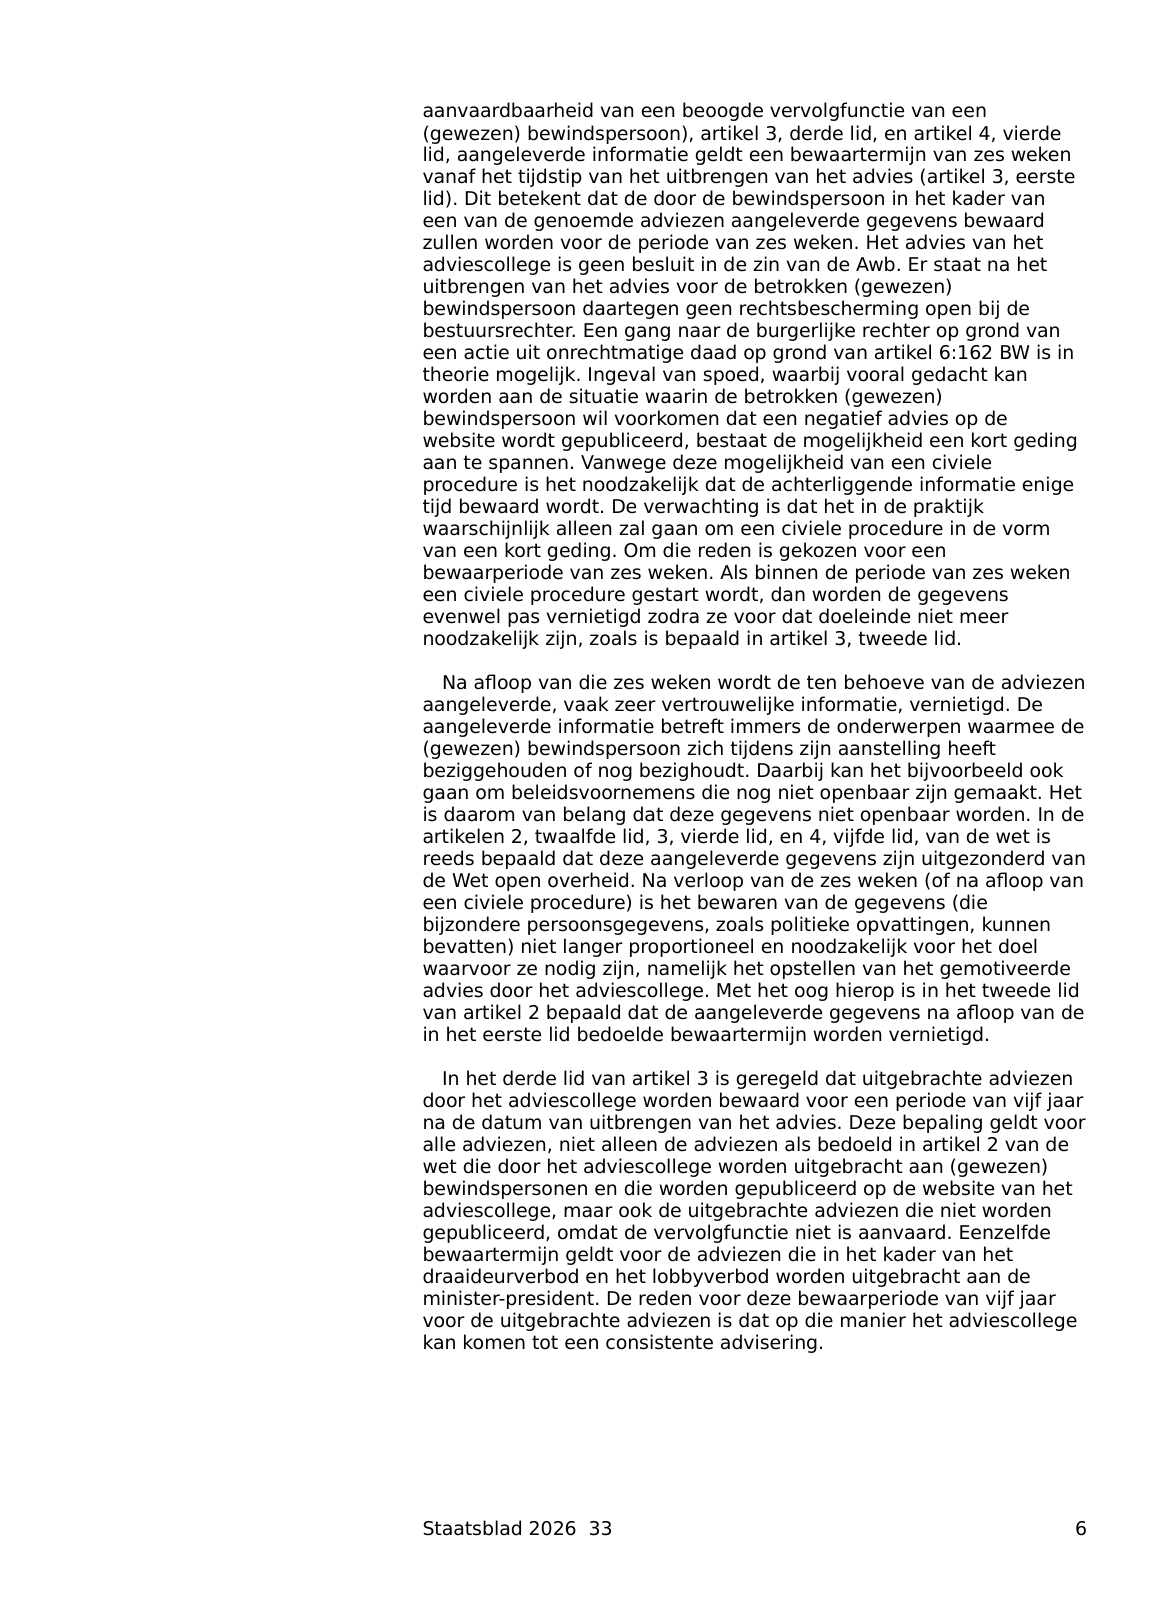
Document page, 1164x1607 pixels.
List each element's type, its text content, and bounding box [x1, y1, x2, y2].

text aanvaardbaarheid van een beoogde vervolgfunctie van een (gewezen) bewindspersoon), artikel 3, derde lid, en artikel 4, vierde lid, aangeleverde informatie geldt een bewaartermijn van zes weken vanaf het tijdstip van het uitbrengen van het advies (artikel 3, eerste lid). Dit betekent dat de door de bewindspersoon in het kader van een van de genoemde adviezen aangeleverde gegevens bewaard zullen worden voor de periode van zes weken. Het advies van het adviescollege is geen besluit in de zin van de Awb. Er staat na het uitbrengen van het advies voor de betrokken (gewezen) bewindspersoon daartegen geen rechtsbescherming open bij de bestuursrechter. Een gang naar de burgerlijke rechter op grond van een actie uit onrechtmatige daad op grond van artikel 6:162 BW is in theorie mogelijk. Ingeval van spoed, waarbij vooral gedacht kan worden aan de situatie waarin de betrokken (gewezen) bewindspersoon wil voorkomen dat een negatief advies op de website wordt gepubliceerd, bestaat de mogelijkheid een kort geding aan te spannen. Vanwege deze mogelijkheid van een civiele procedure is het noodzakelijk dat de achterliggende informatie enige tijd bewaard wordt. De verwachting is dat het in de praktijk waarschijnlijk alleen zal gaan om een civiele procedure in de vorm van een kort geding. Om die reden is gekozen voor een bewaarperiode van zes weken. Als binnen de periode van zes weken een civiele procedure gestart wordt, dan worden de gegevens evenwel pas vernietigd zodra ze voor dat doeleinde niet meer noodzakelijk zijn, zoals is bepaald in artikel 3, tweede lid. [422, 100, 1087, 650]
text In het derde lid van artikel 3 is geregeld dat uitgebrachte adviezen door het adviescollege worden bewaard voor een periode van vijf jaar na de datum van uitbrengen van het advies. Deze bepaling geldt voor alle adviezen, niet alleen de adviezen als bedoeld in artikel 2 van de wet die door het adviescollege worden uitgebracht aan (gewezen) bewindspersonen en die worden gepubliceerd op de website van het adviescollege, maar ook de uitgebrachte adviezen die niet worden gepubliceerd, omdat de vervolgfunctie niet is aanvaard. Eenzelfde bewaartermijn geldt voor de adviezen die in het kader van het draaideurverbod en het lobbyverbod worden uitgebracht aan de minister-president. De reden voor deze bewaarperiode van vijf jaar voor de uitgebrachte adviezen is dat op die manier het adviescollege kan komen tot een consistente advisering. [422, 1068, 1087, 1354]
text Na afloop van die zes weken wordt de ten behoeve van de adviezen aangeleverde, vaak zeer vertrouwelijke informatie, vernietigd. De aangeleverde informatie betreft immers de onderwerpen waarmee de (gewezen) bewindspersoon zich tijdens zijn aanstelling heeft beziggehouden of nog bezighoudt. Daarbij kan het bijvoorbeeld ook gaan om beleidsvoornemens die nog niet openbaar zijn gemaakt. Het is daarom van belang dat deze gegevens niet openbaar worden. In de artikelen 2, twaalfde lid, 3, vierde lid, en 4, vijfde lid, van de wet is reeds bepaald dat deze aangeleverde gegevens zijn uitgezonderd van de Wet open overheid. Na verloop van de zes weken (of na afloop van een civiele procedure) is het bewaren van de gegevens (die bijzondere persoonsgegevens, zoals politieke opvattingen, kunnen bevatten) niet langer proportioneel en noodzakelijk voor het doel waarvoor ze nodig zijn, namelijk het opstellen van het gemotiveerde advies door het adviescollege. Met het oog hierop is in het tweede lid van artikel 2 bepaald dat de aangeleverde gegevens na afloop van de in het eerste lid bedoelde bewaartermijn worden vernietigd. [422, 672, 1087, 1046]
